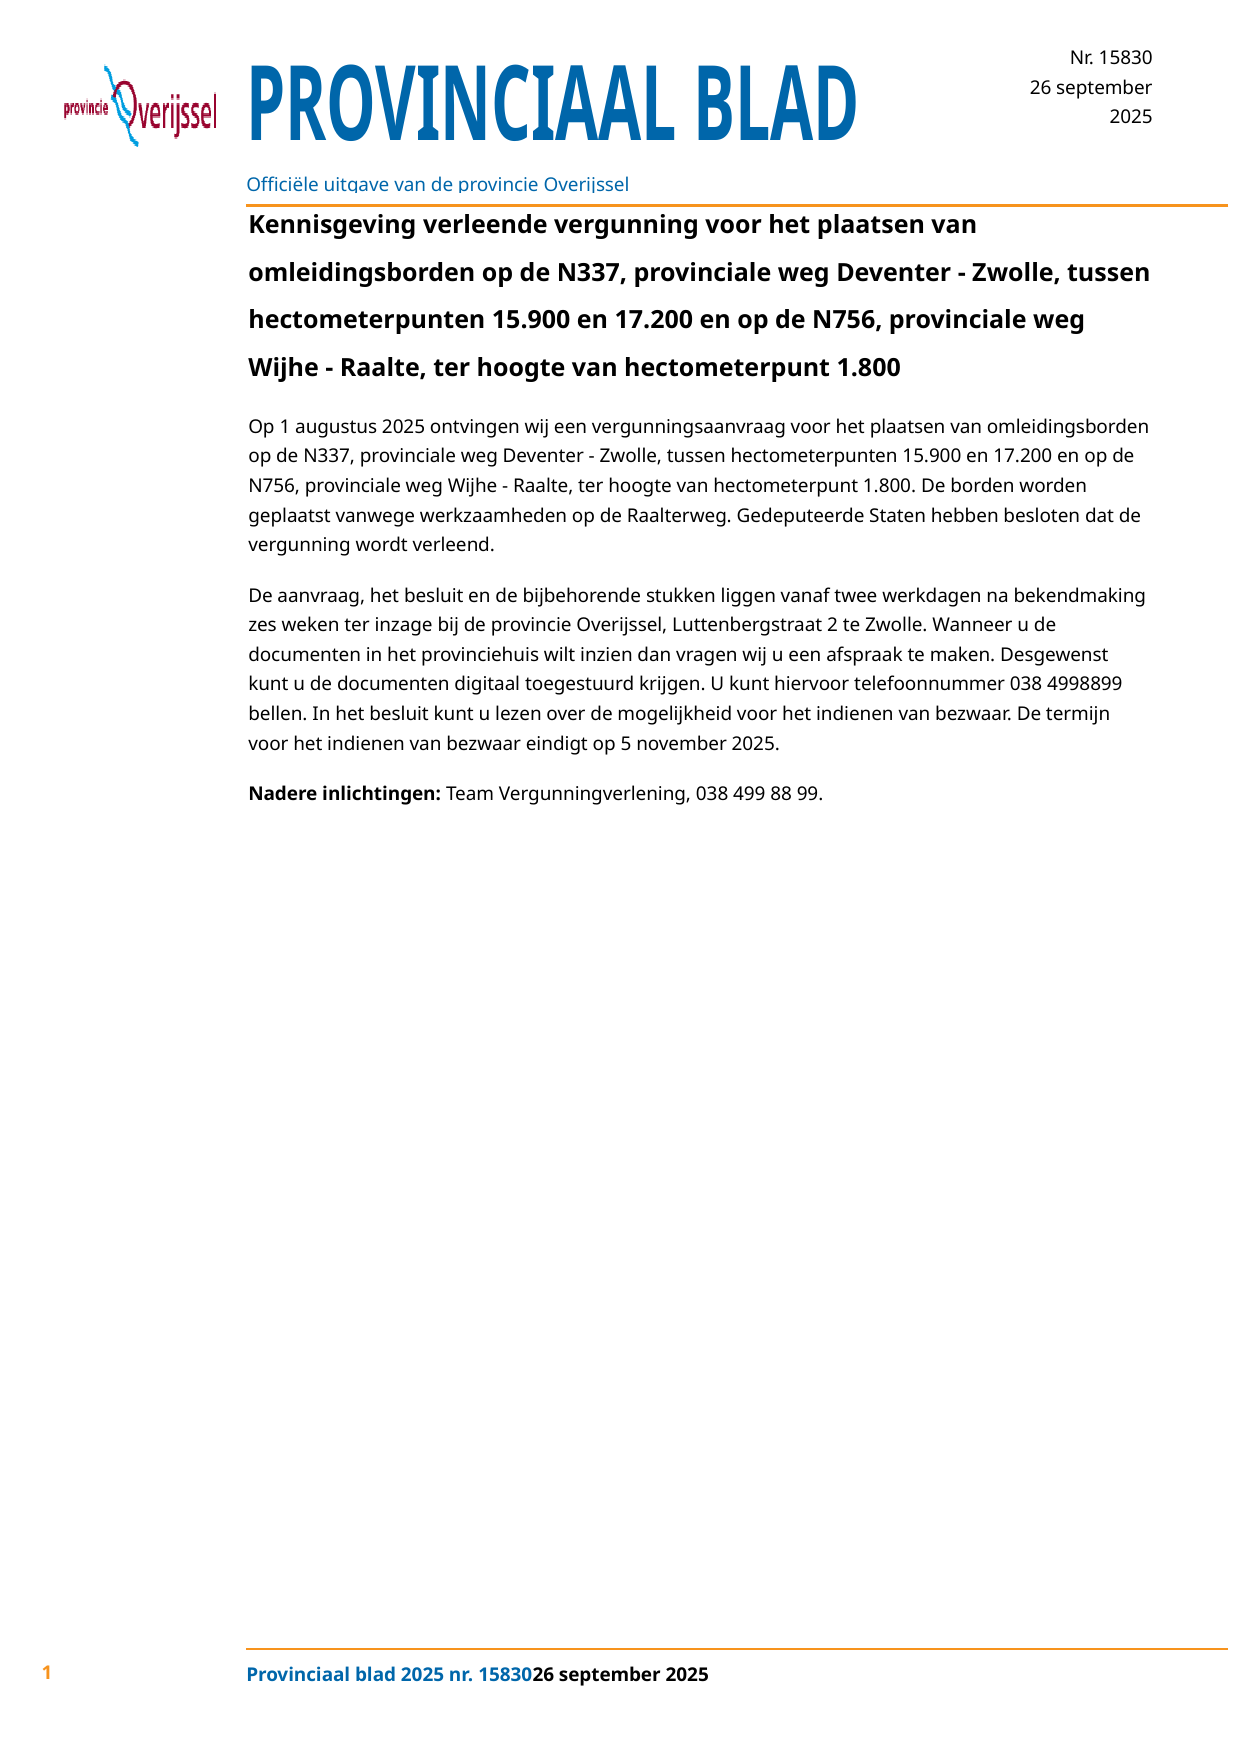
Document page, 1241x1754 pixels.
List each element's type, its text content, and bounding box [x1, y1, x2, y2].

text De aanvraag, het besluit en de bijbehorende stukken liggen vanaf twee werkdagen na bekendmaking zes weken ter inzage bij de provincie Overijssel, Luttenbergstraat 2 te Zwolle. Wanneer u de documenten in het provinciehuis wilt inzien dan vragen wij u een afspraak te maken. Desgewenst kunt u de documenten digitaal toegestuurd krijgen. U kunt hiervoor telefoonnummer 038 4998899 bellen. In het besluit kunt u lezen over de mogelijkheid voor het indienen van bezwaar. De termijn voor het indienen van bezwaar eindigt op 5 november 2025. [248, 582, 1152, 756]
text Op 1 augustus 2025 ontvingen wij een vergunningsaanvraag voor het plaatsen van omleidingsborden op de N337, provinciale weg Deventer - Zwolle, tussen hectometerpunten 15.900 en 17.200 en op de N756, provinciale weg Wijhe - Raalte, ter hoogte van hectometerpunt 1.800. De borden worden geplaatst vanwege werkzaamheden op de Raalterweg. Gedeputeerde Staten hebben besloten dat de vergunning wordt verleend. [248, 413, 1152, 557]
text Nadere inlichtingen: Team Vergunningverlening, 038 499 88 99. [248, 780, 1152, 806]
text Kennisgeving verleende vergunning voor het plaatsen van omleidingsborden op de N337, provinciale weg Deventer - Zwolle, tussen hectometerpunten 15.900 en 17.200 en op de N756, provinciale weg Wijhe - Raalte, ter hoogte van hectometerpunt 1.800 [248, 207, 1152, 384]
picture [41, 47, 231, 172]
